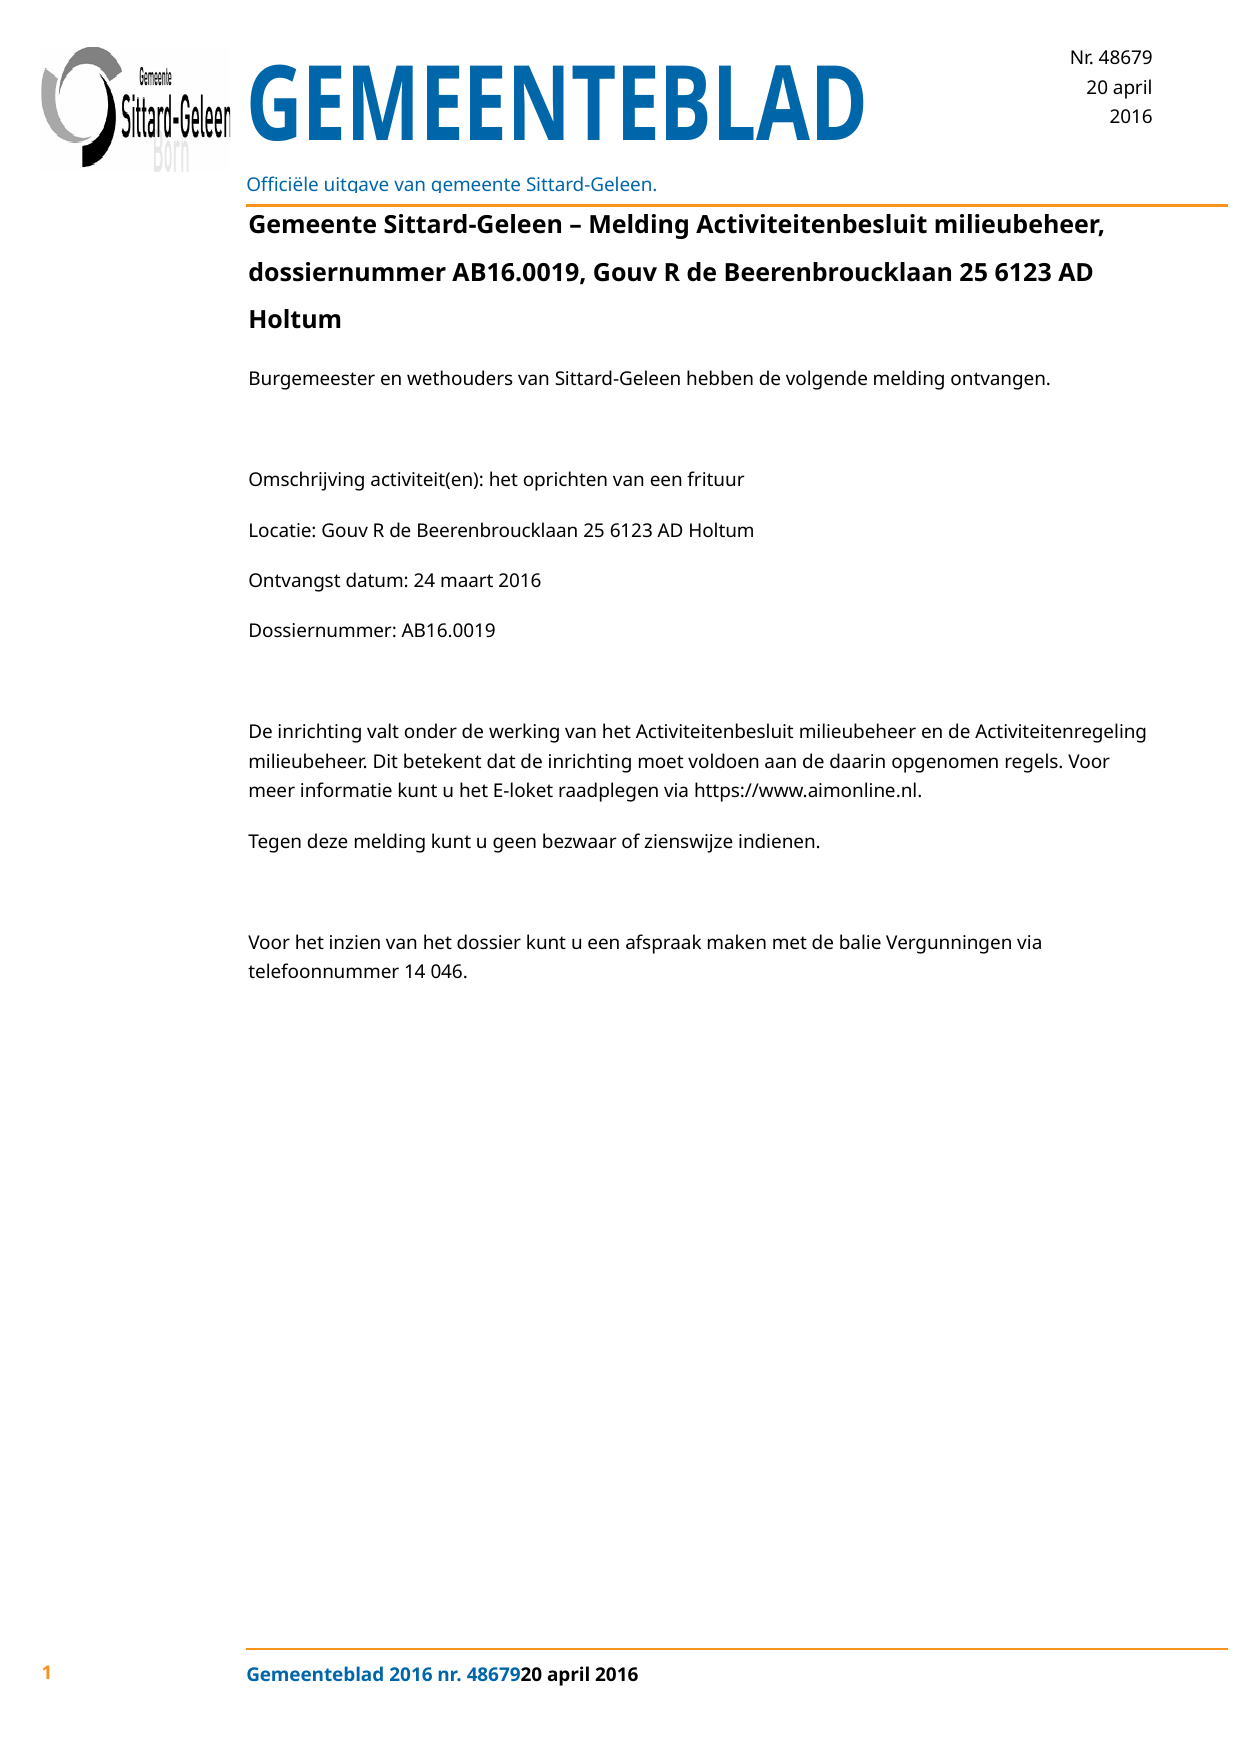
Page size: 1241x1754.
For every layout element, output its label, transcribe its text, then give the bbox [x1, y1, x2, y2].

text Ontvangst datum: 24 maart 2016 [248, 567, 1152, 593]
text Gemeente Sittard-Geleen – Melding Activiteitenbesluit milieubeheer, dossiernummer AB16.0019, Gouv R de Beerenbroucklaan 25 6123 AD Holtum [248, 207, 1152, 336]
text De inrichting valt onder de werking van het Activiteitenbesluit milieubeheer en de Activiteitenregeling milieubeheer. Dit betekent dat de inrichting moet voldoen aan de daarin opgenomen regels. Voor meer informatie kunt u het E-loket raadplegen via https://www.aimonline.nl. [248, 718, 1152, 803]
text Voor het inzien van het dossier kunt u een afspraak maken met de balie Vergunningen via telefoonnummer 14 046. [248, 929, 1152, 984]
text Tegen deze melding kunt u geen bezwaar of zienswijze indienen. [248, 828, 1152, 854]
text Dossiernummer: AB16.0019 [248, 618, 1152, 643]
picture [41, 47, 231, 172]
text Locatie: Gouv R de Beerenbroucklaan 25 6123 AD Holtum [248, 517, 1152, 542]
text Omschrijving activiteit(en): het oprichten van een frituur [248, 466, 1152, 492]
text Burgemeester en wethouders van Sittard-Geleen hebben de volgende melding ontvangen. [248, 366, 1152, 391]
